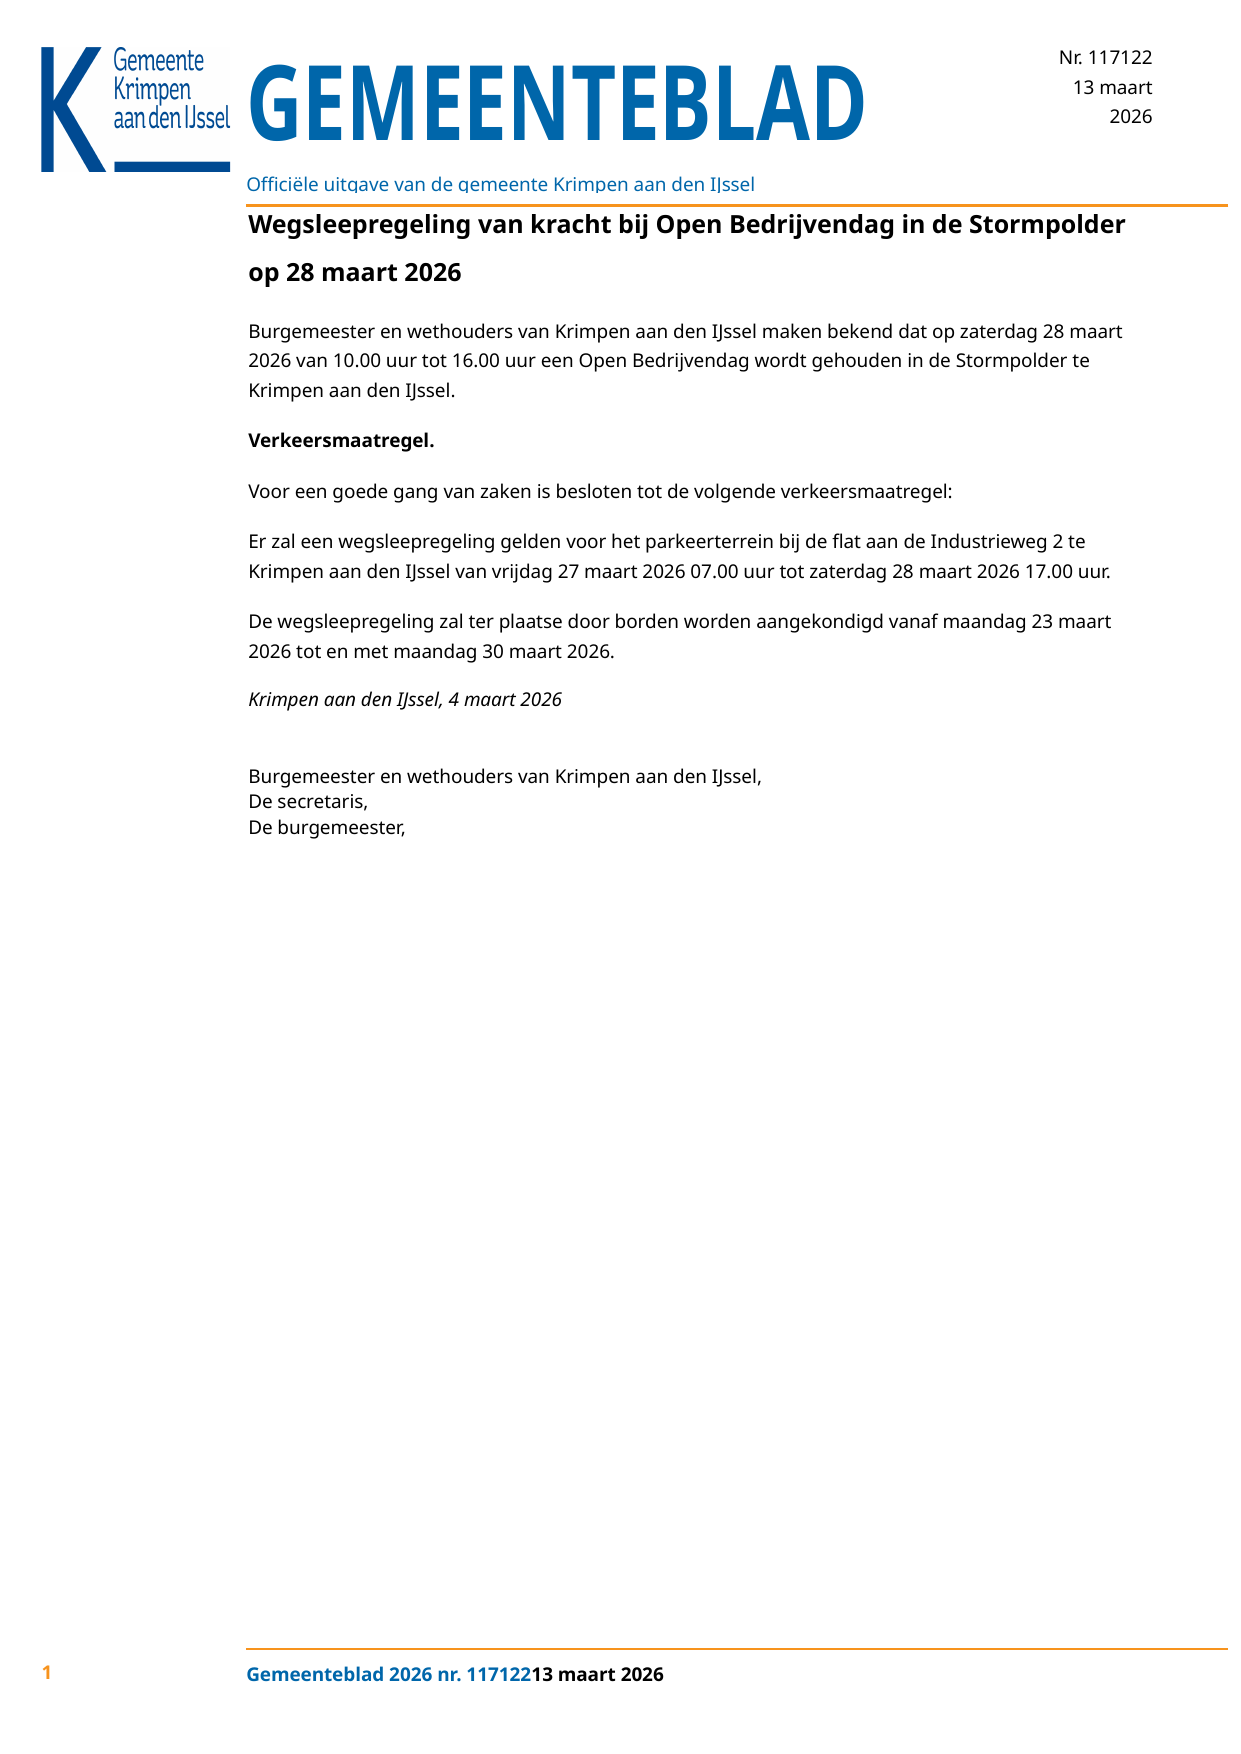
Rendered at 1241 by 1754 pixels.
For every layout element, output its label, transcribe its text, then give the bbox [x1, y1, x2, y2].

text Burgemeester en wethouders van Krimpen aan den IJssel maken bekend dat op zaterdag 28 maart 2026 van 10.00 uur tot 16.00 uur een Open Bedrijvendag wordt gehouden in de Stormpolder te Krimpen aan den IJssel. [248, 318, 1152, 403]
text De wegsleepregeling zal ter plaatse door borden worden aangekondigd vanaf maandag 23 maart 2026 tot en met maandag 30 maart 2026. [248, 608, 1152, 664]
text De secretaris, [248, 789, 1152, 814]
text Wegsleepregeling van kracht bij Open Bedrijvendag in de Stormpolder op 28 maart 2026 [248, 207, 1152, 288]
text De burgemeester, [248, 814, 1152, 840]
text Voor een goede gang van zaken is besloten tot de volgende verkeersmaatregel: [248, 478, 1152, 504]
text Verkeersmaatregel. [248, 427, 1152, 453]
text Krimpen aan den IJssel, 4 maart 2026 [248, 686, 1152, 711]
picture [41, 47, 231, 172]
text Er zal een wegsleepregeling gelden voor het parkeerterrein bij de flat aan de Industrieweg 2 te Krimpen aan den IJssel van vrijdag 27 maart 2026 07.00 uur tot zaterdag 28 maart 2026 17.00 uur. [248, 528, 1152, 584]
text Burgemeester en wethouders van Krimpen aan den IJssel, [248, 763, 1152, 789]
